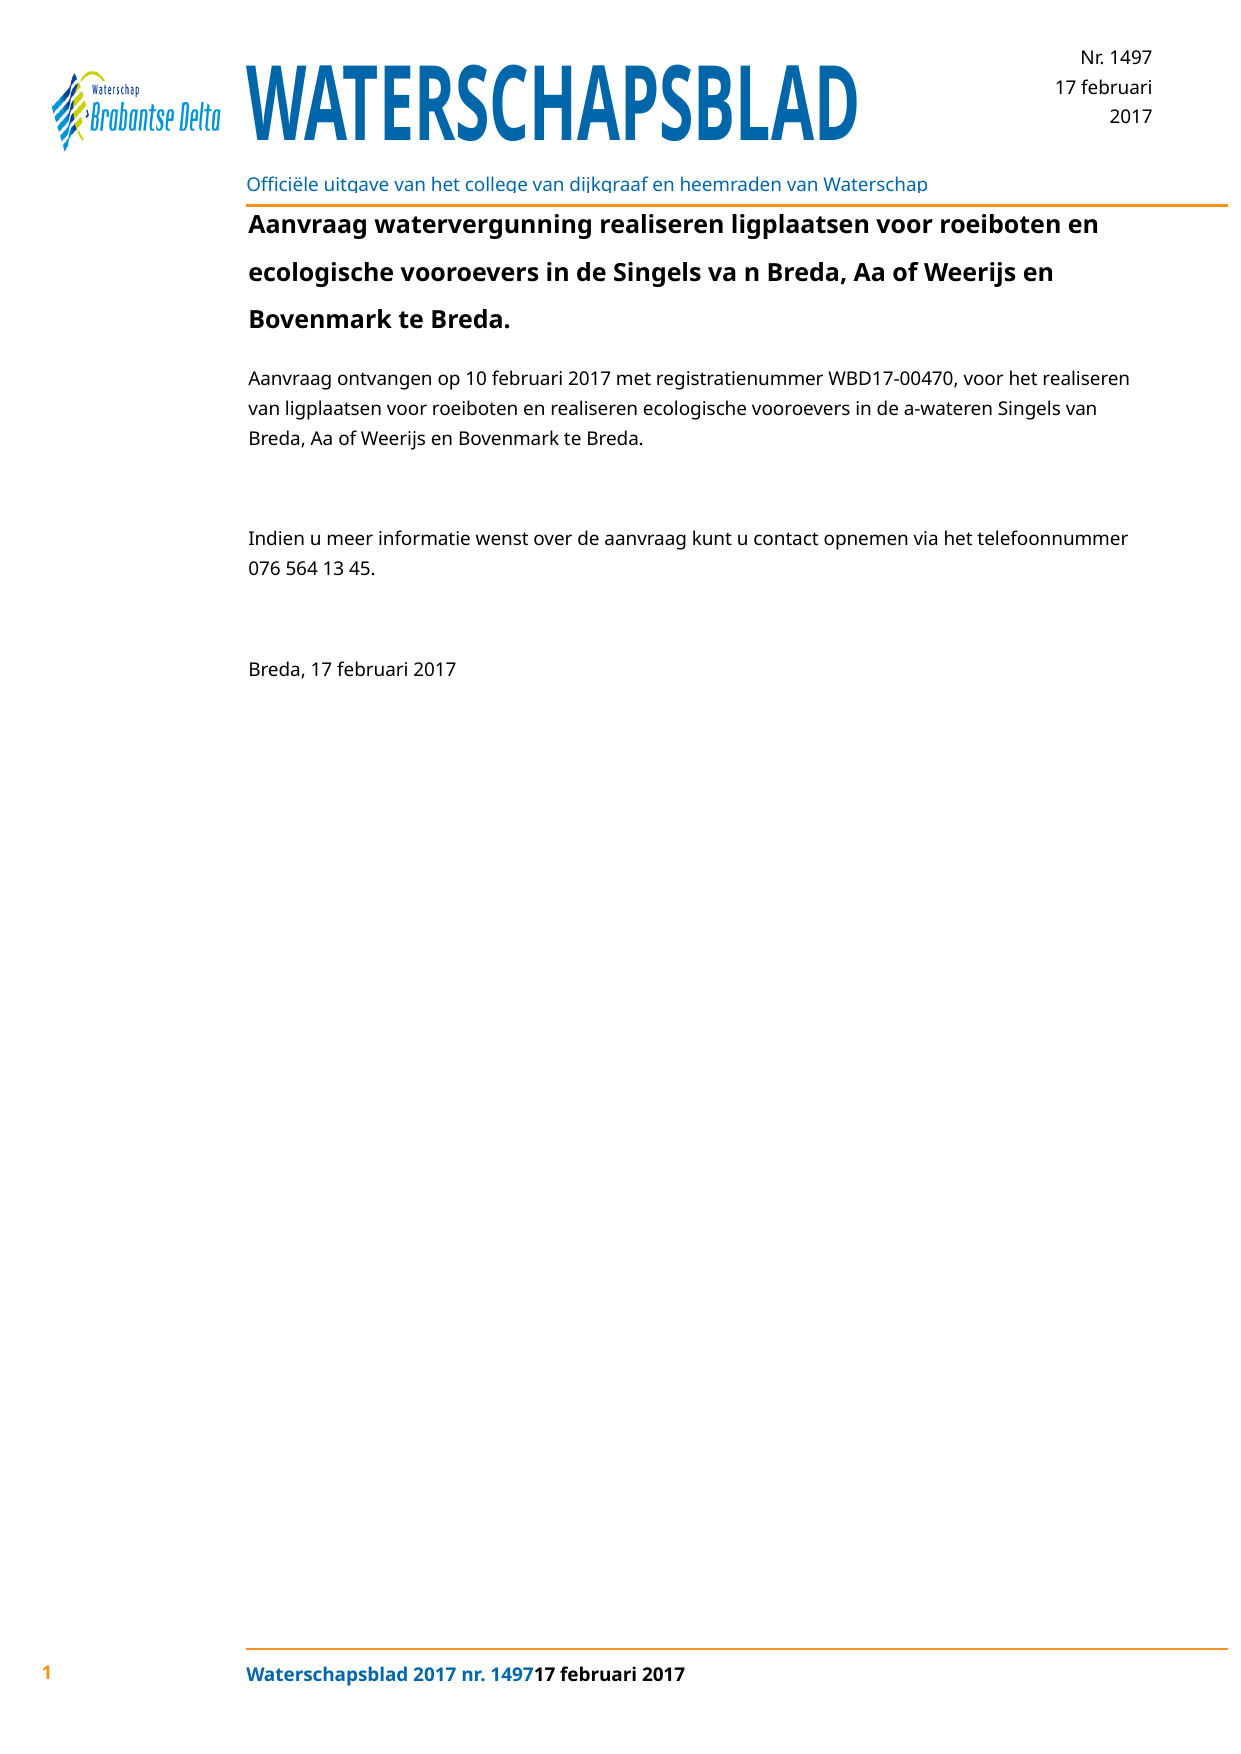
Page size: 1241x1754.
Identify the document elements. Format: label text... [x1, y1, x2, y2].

text Indien u meer informatie wenst over de aanvraag kunt u contact opnemen via het telefoonnummer 076 564 13 45. [248, 526, 1152, 581]
text Breda, 17 februari 2017 [248, 656, 1152, 682]
picture [41, 47, 231, 172]
text Aanvraag watervergunning realiseren ligplaatsen voor roeiboten en ecologische vooroevers in de Singels va n Breda, Aa of Weerijs en Bovenmark te Breda. [248, 207, 1152, 336]
text Aanvraag ontvangen op 10 februari 2017 met registratienummer WBD17-00470, voor het realiseren van ligplaatsen voor roeiboten en realiseren ecologische vooroevers in de a-wateren Singels van Breda, Aa of Weerijs en Bovenmark te Breda. [248, 366, 1152, 450]
